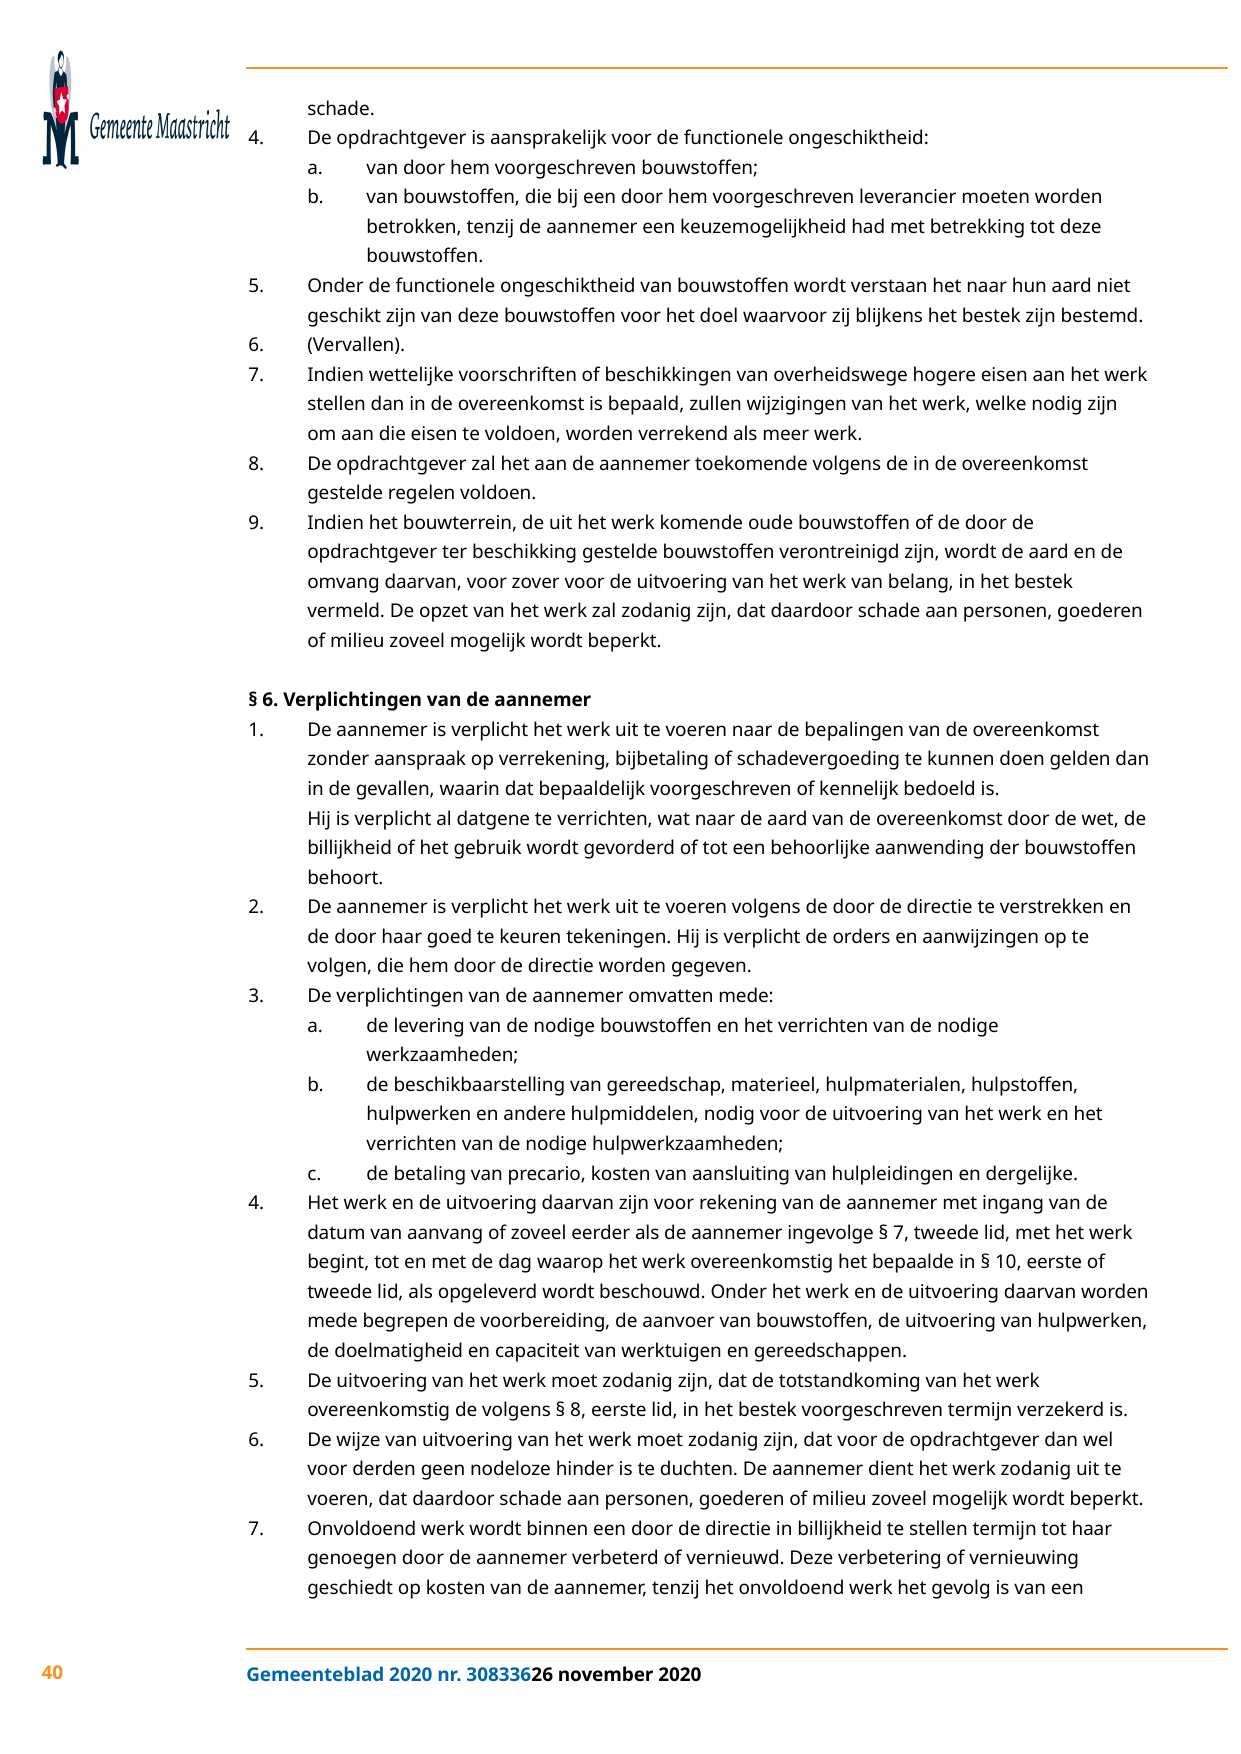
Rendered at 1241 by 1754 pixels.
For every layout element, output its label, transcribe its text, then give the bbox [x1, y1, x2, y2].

list De verplichtingen van de aannemer omvatten mede: [248, 982, 1152, 1008]
list Het werk en de uitvoering daarvan zijn voor rekening van de aannemer met ingang van de datum van aanvang of zoveel eerder als de aannemer ingevolge § 7, tweede lid, met het werk begint, tot en met de dag waarop het werk overeenkomstig het bepaalde in § 10, eerste of tweede lid, als opgeleverd wordt beschouwd. Onder het werk en de uitvoering daarvan worden mede begrepen de voorbereiding, de aanvoer van bouwstoffen, de uitvoering van hulpwerken, de doelmatigheid en capaciteit van werktuigen en gereedschappen. [248, 1189, 1152, 1363]
list De opdrachtgever is aansprakelijk voor de functionele ongeschiktheid: [248, 124, 1152, 150]
list De opdrachtgever zal het aan de aannemer toekomende volgens de in de overeenkomst gestelde regelen voldoen. [248, 450, 1152, 505]
list Onvoldoend werk wordt binnen een door de directie in billijkheid te stellen termijn tot haar genoegen door de aannemer verbeterd of vernieuwd. Deze verbetering of vernieuwing geschiedt op kosten van de aannemer, tenzij het onvoldoend werk het gevolg is van een [248, 1515, 1152, 1600]
list De aannemer is verplicht het werk uit te voeren volgens de door de directie te verstrekken en de door haar goed te keuren tekeningen. Hij is verplicht de orders en aanwijzingen op te volgen, die hem door de directie worden gegeven. [248, 893, 1152, 978]
picture [41, 47, 231, 172]
list De uitvoering van het werk moet zodanig zijn, dat de totstandkoming van het werk overeenkomstig de volgens § 8, eerste lid, in het bestek voorgeschreven termijn verzekerd is. [248, 1367, 1152, 1422]
list De aannemer is verplicht het werk uit te voeren naar de bepalingen van de overeenkomst zonder aanspraak op verrekening, bijbetaling of schadevergoeding te kunnen doen gelden dan in de gevallen, waarin dat bepaaldelijk voorgeschreven of kennelijk bedoeld is. [248, 716, 1152, 801]
list schade. [248, 95, 1152, 121]
list Onder de functionele ongeschiktheid van bouwstoffen wordt verstaan het naar hun aard niet geschikt zijn van deze bouwstoffen voor het doel waarvoor zij blijkens het bestek zijn bestemd. [248, 272, 1152, 328]
list Indien het bouwterrein, de uit het werk komende oude bouwstoffen of de door de opdrachtgever ter beschikking gestelde bouwstoffen verontreinigd zijn, wordt de aard en de omvang daarvan, voor zover voor de uitvoering van het werk van belang, in het bestek vermeld. De opzet van het werk zal zodanig zijn, dat daardoor schade aan personen, goederen of milieu zoveel mogelijk wordt beperkt. [248, 509, 1152, 653]
list (Vervallen). [248, 331, 1152, 357]
list de betaling van precario, kosten van aansluiting van hulpleidingen en dergelijke. [307, 1160, 1152, 1186]
text § 6. Verplichtingen van de aannemer [248, 686, 1152, 712]
list De wijze van uitvoering van het werk moet zodanig zijn, dat voor de opdrachtgever dan wel voor derden geen nodeloze hinder is te duchten. De aannemer dient het werk zodanig uit te voeren, dat daardoor schade aan personen, goederen of milieu zoveel mogelijk wordt beperkt. [248, 1426, 1152, 1511]
list van bouwstoffen, die bij een door hem voorgeschreven leverancier moeten worden betrokken, tenzij de aannemer een keuzemogelijkheid had met betrekking tot deze bouwstoffen. [307, 183, 1152, 268]
list Hij is verplicht al datgene te verrichten, wat naar de aard van de overeenkomst door de wet, de billijkheid of het gebruik wordt gevorderd of tot een behoorlijke aanwending der bouwstoffen behoort. [248, 805, 1152, 890]
list Indien wettelijke voorschriften of beschikkingen van overheidswege hogere eisen aan het werk stellen dan in de overeenkomst is bepaald, zullen wijzigingen van het werk, welke nodig zijn om aan die eisen te voldoen, worden verrekend als meer werk. [248, 361, 1152, 446]
list de beschikbaarstelling van gereedschap, materieel, hulpmaterialen, hulpstoffen, hulpwerken en andere hulpmiddelen, nodig voor de uitvoering van het werk en het verrichten van de nodige hulpwerkzaamheden; [307, 1071, 1152, 1156]
list de levering van de nodige bouwstoffen en het verrichten van de nodige werkzaamheden; [307, 1012, 1152, 1067]
list van door hem voorgeschreven bouwstoffen; [307, 154, 1152, 180]
